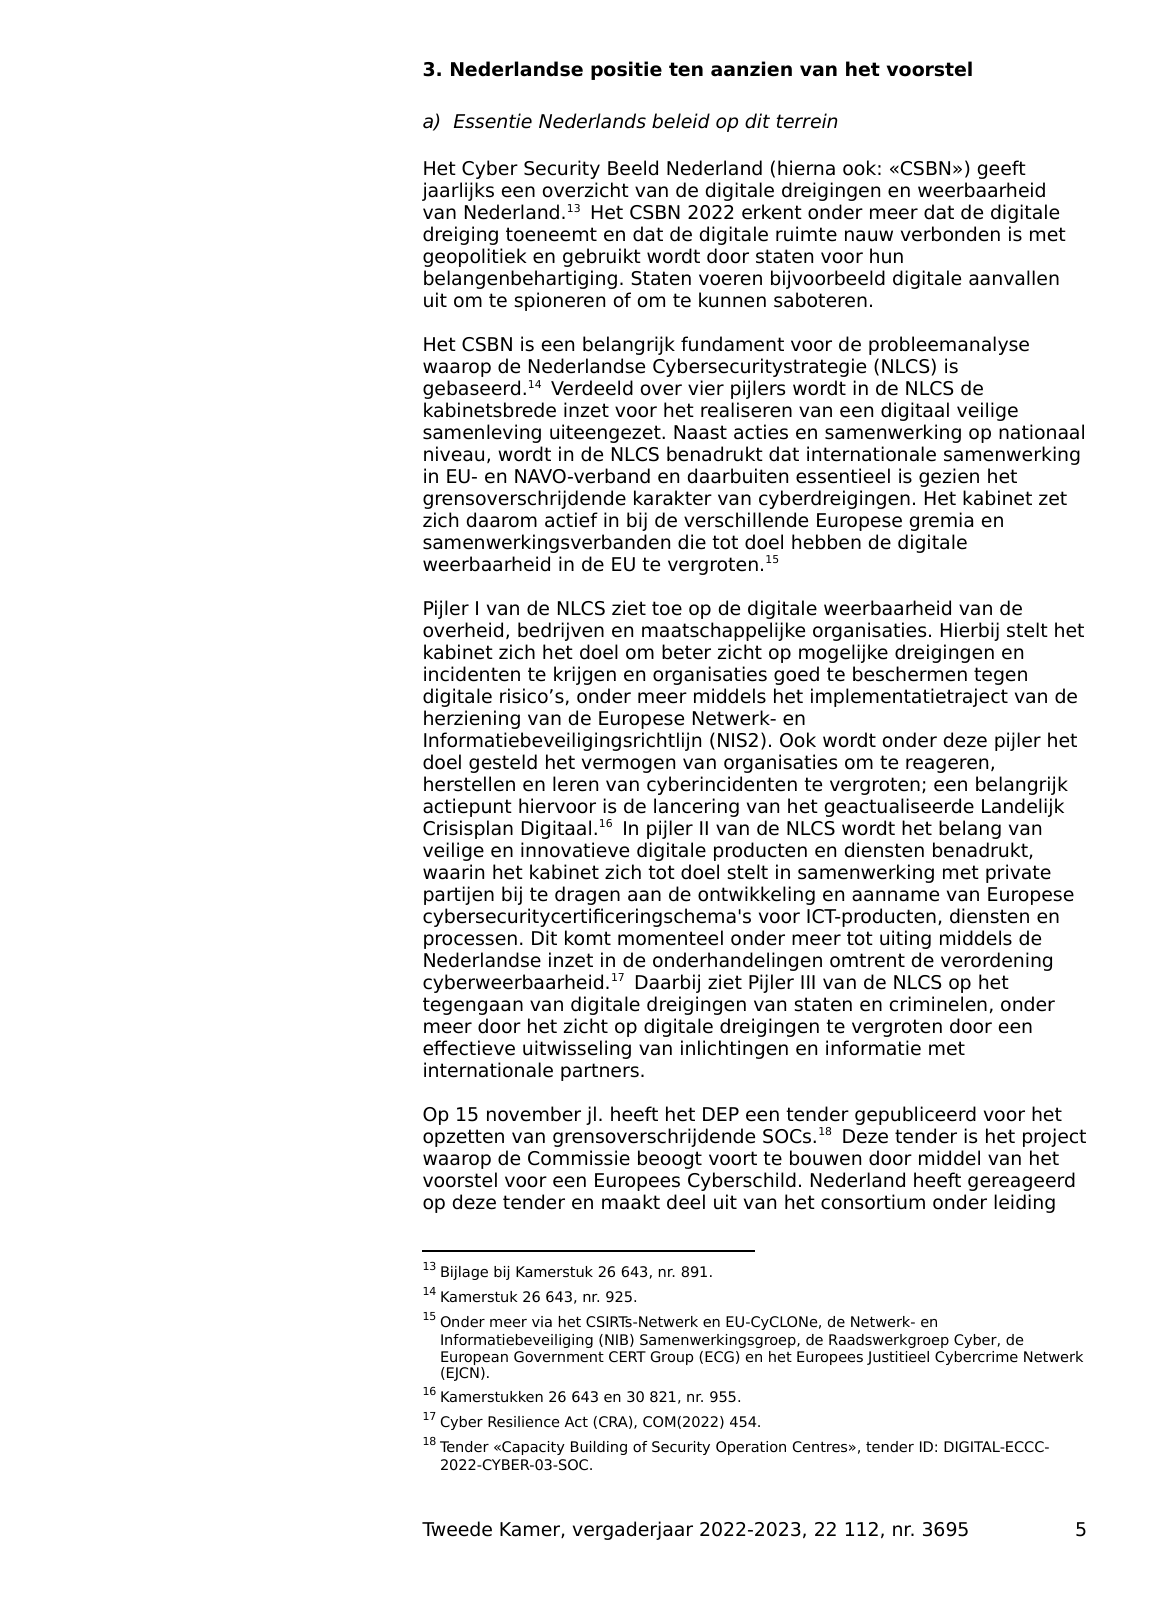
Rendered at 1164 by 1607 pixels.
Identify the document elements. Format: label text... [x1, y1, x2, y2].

subtitle 3. Nederlandse positie ten aanzien van het voorstel [422, 59, 1087, 81]
text Op 15 november jl. heeft het DEP een tender gepubliceerd voor het opzetten van grensoverschrijdende SOCs. Deze tender is het project waarop de Commissie beoogt voort te bouwen door middel van het voorstel voor een Europees Cyberschild. Nederland heeft gereageerd op deze tender en maakt deel uit van het consortium onder leiding [422, 1104, 1087, 1214]
text Kamerstuk 26 643, nr. 925. [422, 1285, 1087, 1307]
text Het CSBN is een belangrijk fundament voor de probleemanalyse waarop de Nederlandse Cybersecuritystrategie (NLCS) is gebaseerd. Verdeeld over vier pijlers wordt in de NLCS de kabinetsbrede inzet voor het realiseren van een digitaal veilige samenleving uiteengezet. Naast acties en samenwerking op nationaal niveau, wordt in de NLCS benadrukt dat internationale samenwerking in EU- en NAVO-verband en daarbuiten essentieel is gezien het grensoverschrijdende karakter van cyberdreigingen. Het kabinet zet zich daarom actief in bij de verschillende Europese gremia en samenwerkingsverbanden die tot doel hebben de digitale weerbaarheid in de EU te vergroten. [422, 334, 1087, 576]
subtitle a) Essentie Nederlands beleid op dit terrein [422, 111, 1087, 133]
text Onder meer via het CSIRTs-Netwerk en EU-CyCLONe, de Netwerk- en Informatiebeveiliging (NIB) Samenwerkingsgroep, de Raadswerkgroep Cyber, de European Government CERT Group (ECG) en het Europees Justitieel Cybercrime Netwerk (EJCN). [422, 1310, 1087, 1382]
text Tender «Capacity Building of Security Operation Centres», tender ID: DIGITAL-ECCC-2022-CYBER-03-SOC. [422, 1435, 1087, 1474]
text Bijlage bij Kamerstuk 26 643, nr. 891. [422, 1260, 1087, 1282]
text Cyber Resilience Act (CRA), COM(2022) 454. [422, 1410, 1087, 1432]
text Pijler I van de NLCS ziet toe op de digitale weerbaarheid van de overheid, bedrijven en maatschappelijke organisaties. Hierbij stelt het kabinet zich het doel om beter zicht op mogelijke dreigingen en incidenten te krijgen en organisaties goed te beschermen tegen digitale risico’s, onder meer middels het implementatietraject van de herziening van de Europese Netwerk- en Informatiebeveiligingsrichtlijn (NIS2). Ook wordt onder deze pijler het doel gesteld het vermogen van organisaties om te reageren, herstellen en leren van cyberincidenten te vergroten; een belangrijk actiepunt hiervoor is de lancering van het geactualiseerde Landelijk Crisisplan Digitaal. In pijler II van de NLCS wordt het belang van veilige en innovatieve digitale producten en diensten benadrukt, waarin het kabinet zich tot doel stelt in samenwerking met private partijen bij te dragen aan de ontwikkeling en aanname van Europese cybersecuritycertificeringschema's voor ICT-producten, diensten en processen. Dit komt momenteel onder meer tot uiting middels de Nederlandse inzet in de onderhandelingen omtrent de verordening cyberweerbaarheid. Daarbij ziet Pijler III van de NLCS op het tegengaan van digitale dreigingen van staten en criminelen, onder meer door het zicht op digitale dreigingen te vergroten door een effectieve uitwisseling van inlichtingen en informatie met internationale partners. [422, 598, 1087, 1082]
text Kamerstukken 26 643 en 30 821, nr. 955. [422, 1385, 1087, 1407]
text Het Cyber Security Beeld Nederland (hierna ook: «CSBN») geeft jaarlijks een overzicht van de digitale dreigingen en weerbaarheid van Nederland. Het CSBN 2022 erkent onder meer dat de digitale dreiging toeneemt en dat de digitale ruimte nauw verbonden is met geopolitiek en gebruikt wordt door staten voor hun belangenbehartiging. Staten voeren bijvoorbeeld digitale aanvallen uit om te spioneren of om te kunnen saboteren. [422, 158, 1087, 312]
